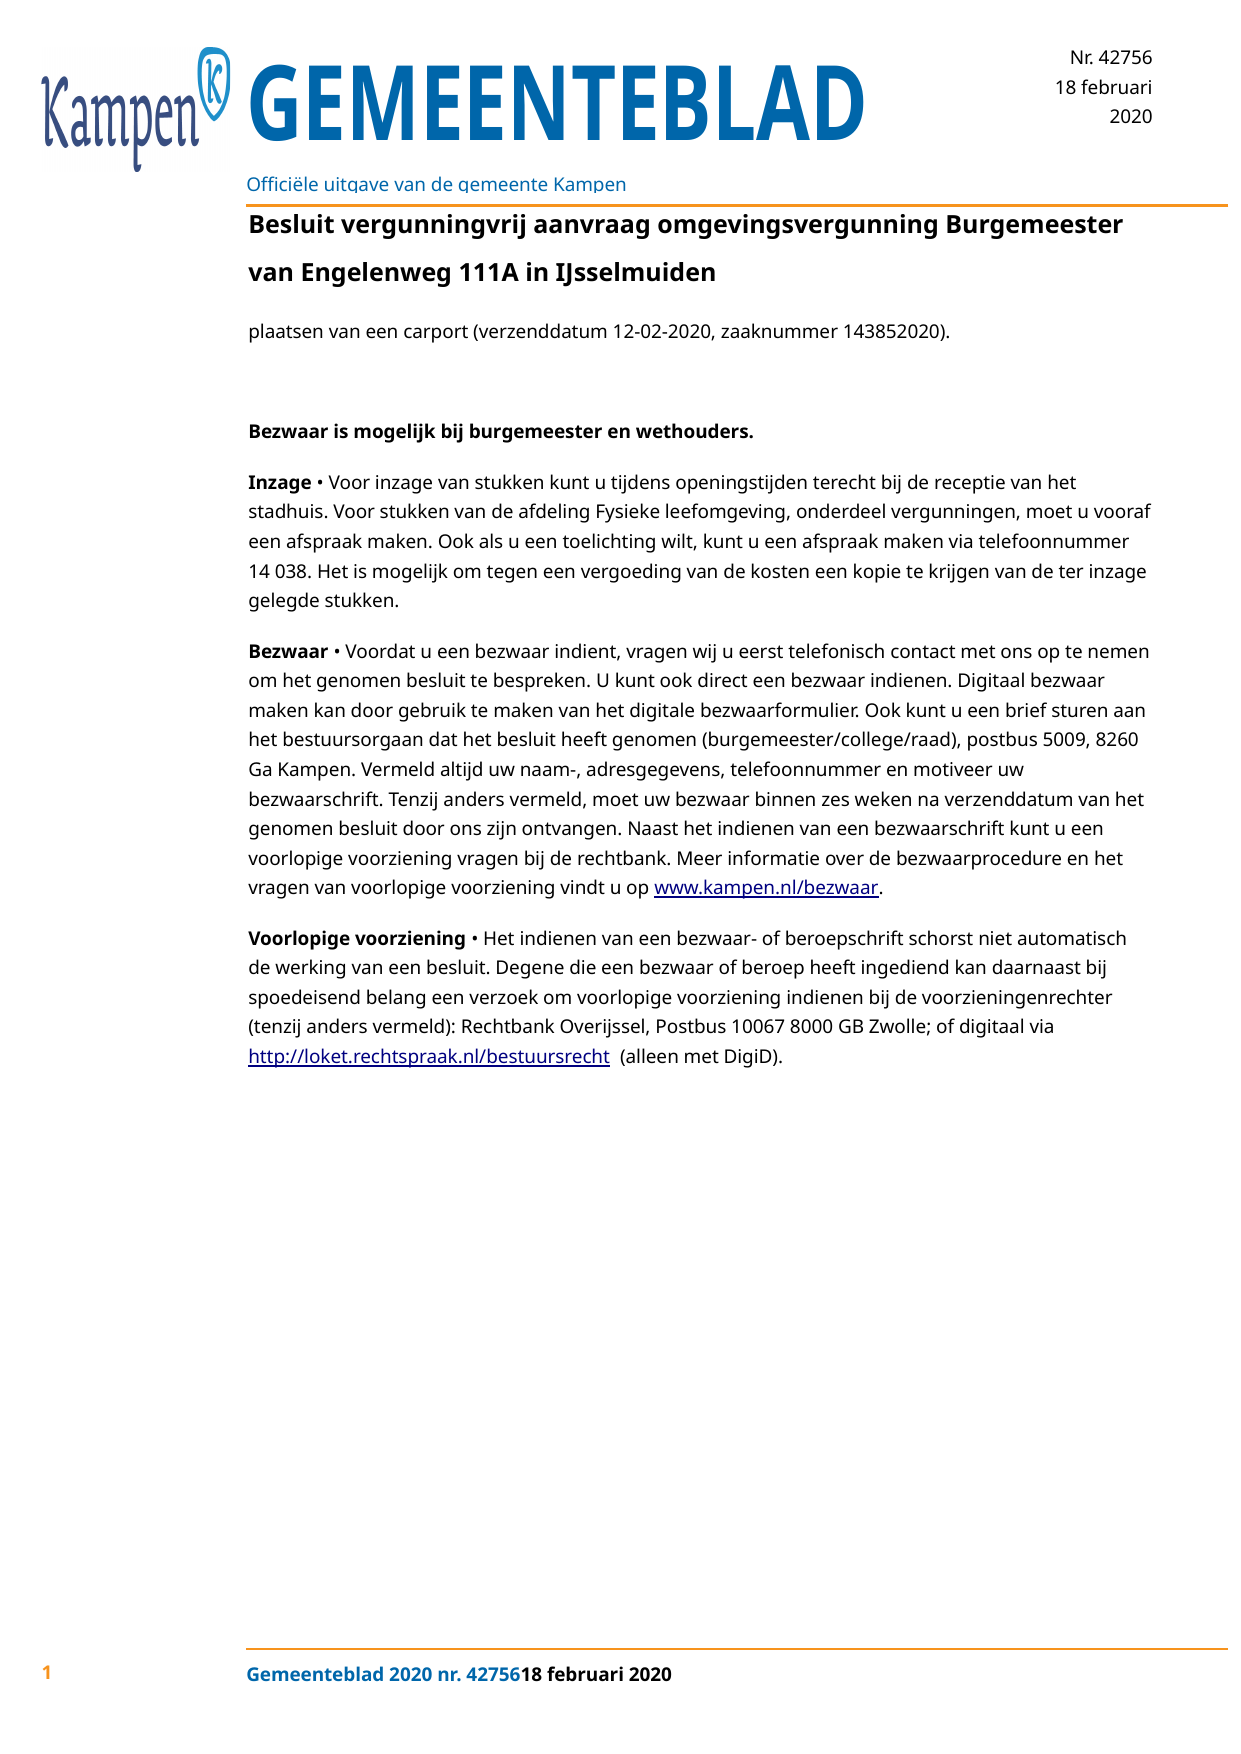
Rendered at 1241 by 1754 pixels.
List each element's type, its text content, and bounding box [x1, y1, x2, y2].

text Voorlopige voorziening • Het indienen van een bezwaar- of beroepschrift schorst niet automatisch de werking van een besluit. Degene die een bezwaar of beroep heeft ingediend kan daarnaast bij spoedeisend belang een verzoek om voorlopige voorziening indienen bij de voorzieningenrechter (tenzij anders vermeld): Rechtbank Overijssel, Postbus 10067 8000 GB Zwolle; of digitaal via http://loket.rechtspraak.nl/bestuursrecht (alleen met DigiD). [248, 925, 1152, 1069]
text Inzage • Voor inzage van stukken kunt u tijdens openingstijden terecht bij de receptie van het stadhuis. Voor stukken van de afdeling Fysieke leefomgeving, onderdeel vergunningen, moet u vooraf een afspraak maken. Ook als u een toelichting wilt, kunt u een afspraak maken via telefoonnummer 14 038. Het is mogelijk om tegen een vergoeding van de kosten een kopie te krijgen van de ter inzage gelegde stukken. [248, 469, 1152, 613]
picture [41, 47, 231, 172]
text plaatsen van een carport (verzenddatum 12-02-2020, zaaknummer 143852020). [248, 318, 1152, 344]
text Bezwaar is mogelijk bij burgemeester en wethouders. [248, 419, 1152, 444]
text Bezwaar • Voordat u een bezwaar indient, vragen wij u eerst telefonisch contact met ons op te nemen om het genomen besluit te bespreken. U kunt ook direct een bezwaar indienen. Digitaal bezwaar maken kan door gebruik te maken van het digitale bezwaarformulier. Ook kunt u een brief sturen aan het bestuursorgaan dat het besluit heeft genomen (burgemeester/college/raad), postbus 5009, 8260 Ga Kampen. Vermeld altijd uw naam-, adresgegevens, telefoonnummer en motiveer uw bezwaarschrift. Tenzij anders vermeld, moet uw bezwaar binnen zes weken na verzenddatum van het genomen besluit door ons zijn ontvangen. Naast het indienen van een bezwaarschrift kunt u een voorlopige voorziening vragen bij de rechtbank. Meer informatie over de bezwaarprocedure en het vragen van voorlopige voorziening vindt u op www.kampen.nl/bezwaar. [248, 638, 1152, 900]
text Besluit vergunningvrij aanvraag omgevingsvergunning Burgemeester van Engelenweg 111A in IJsselmuiden [248, 207, 1152, 288]
